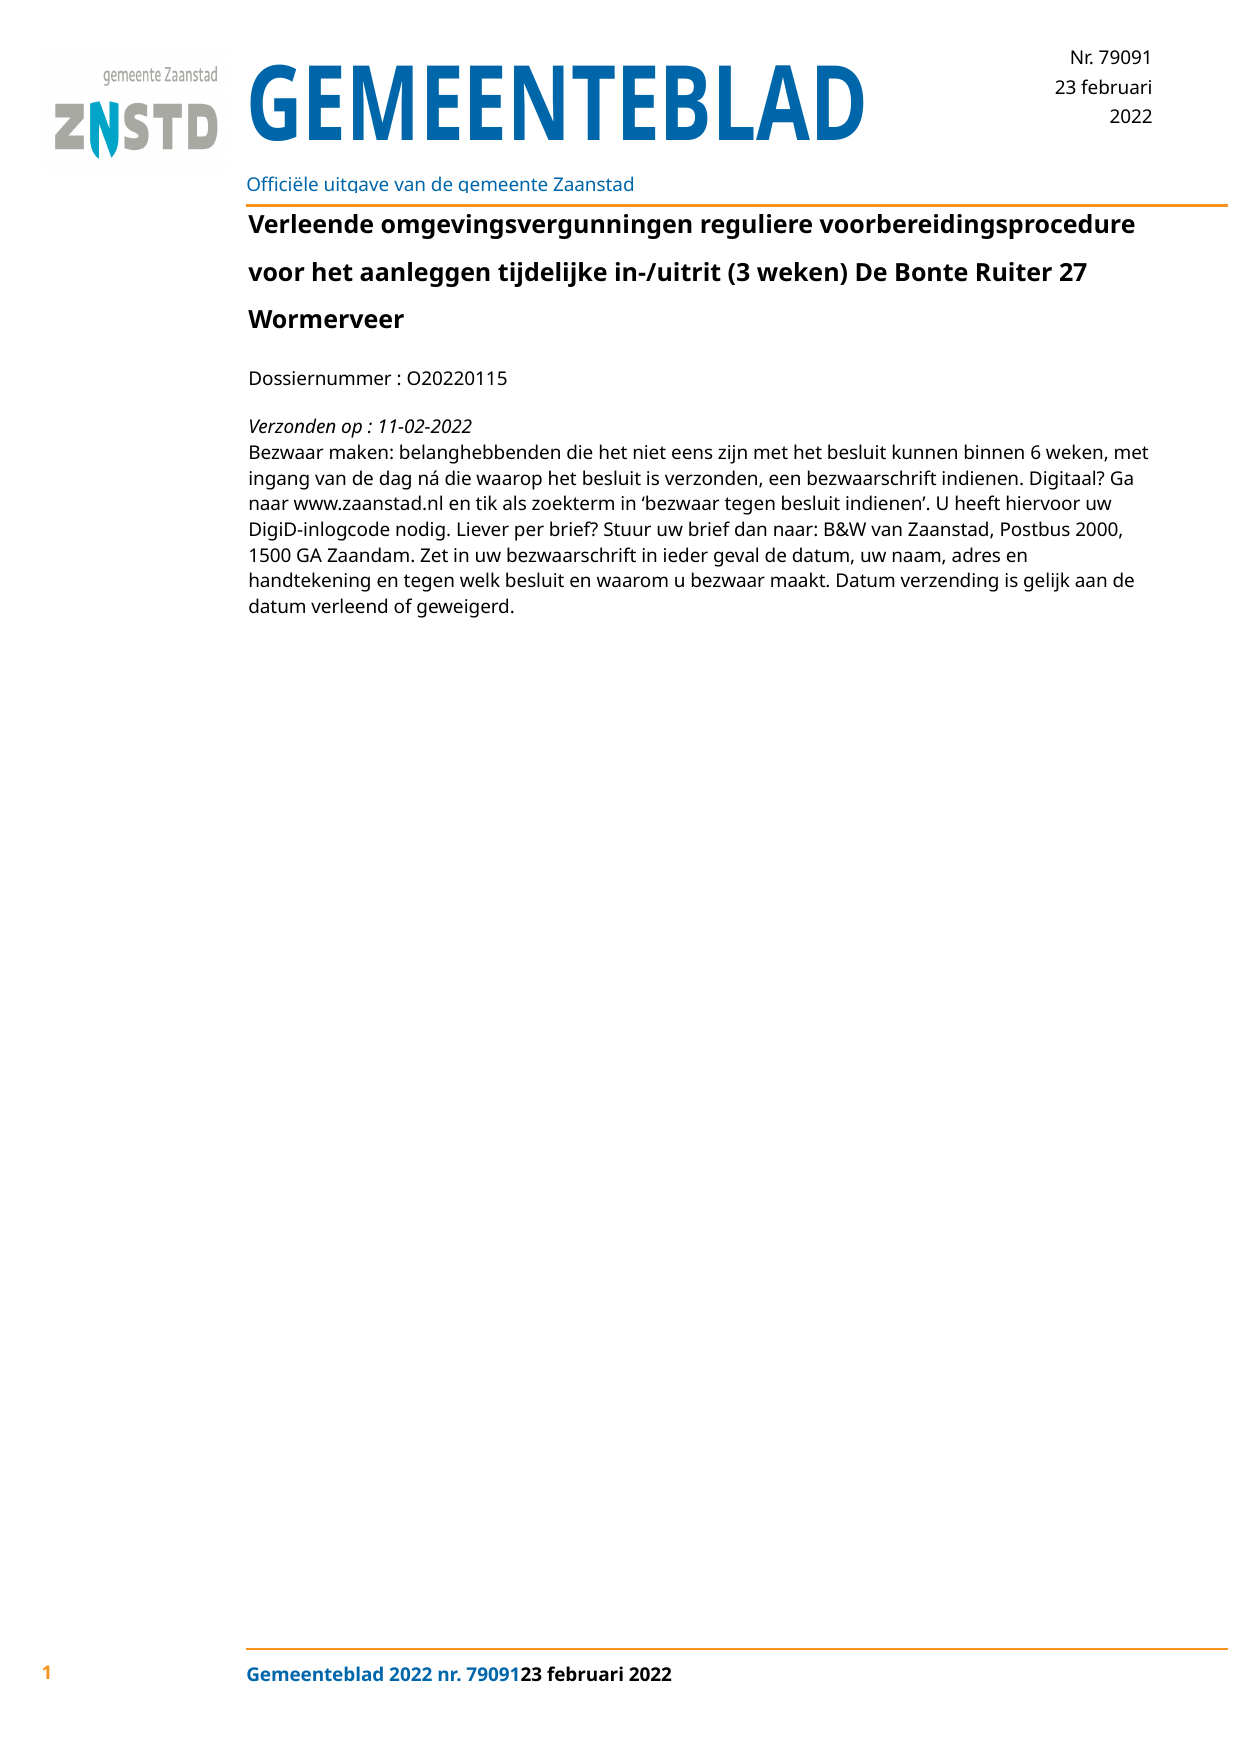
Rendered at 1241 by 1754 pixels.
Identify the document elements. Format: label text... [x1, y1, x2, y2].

text Dossiernummer : O20220115 [248, 366, 1152, 391]
text Bezwaar maken: belanghebbenden die het niet eens zijn met het besluit kunnen binnen 6 weken, met ingang van de dag ná die waarop het besluit is verzonden, een bezwaarschrift indienen. Digitaal? Ga naar www.zaanstad.nl en tik als zoekterm in ‘bezwaar tegen besluit indienen’. U heeft hiervoor uw DigiD-inlogcode nodig. Liever per brief? Stuur uw brief dan naar: B&W van Zaanstad, Postbus 2000, 1500 GA Zaandam. Zet in uw bezwaarschrift in ieder geval de datum, uw naam, adres en handtekening en tegen welk besluit en waarom u bezwaar maakt. Datum verzending is gelijk aan de datum verleend of geweigerd. [248, 439, 1152, 619]
text Verleende omgevingsvergunningen reguliere voorbereidingsprocedure voor het aanleggen tijdelijke in-/uitrit (3 weken) De Bonte Ruiter 27 Wormerveer [248, 207, 1152, 336]
text Verzonden op : 11-02-2022 [248, 413, 1152, 439]
picture [41, 47, 231, 172]
